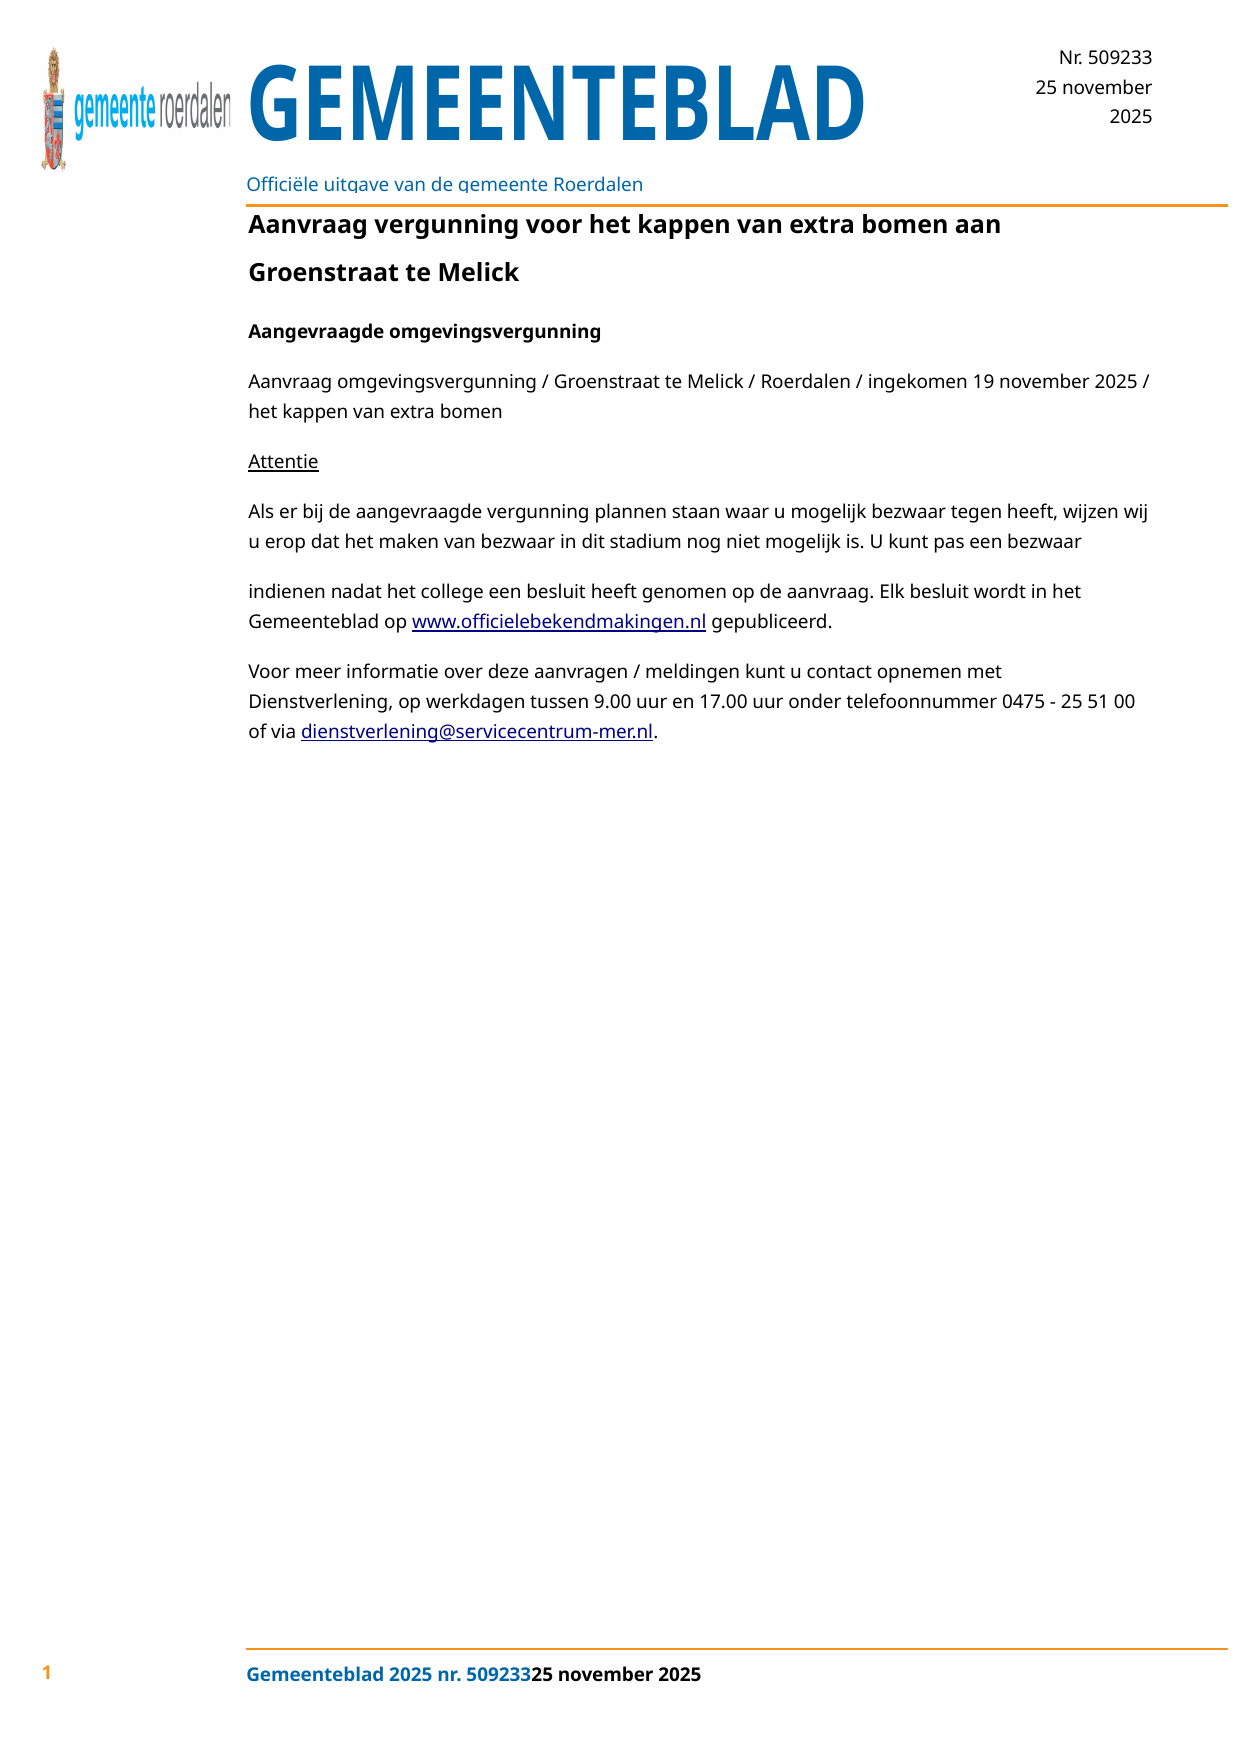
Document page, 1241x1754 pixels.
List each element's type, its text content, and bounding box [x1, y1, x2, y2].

text Aanvraag vergunning voor het kappen van extra bomen aan Groenstraat te Melick [248, 207, 1152, 288]
text indienen nadat het college een besluit heeft genomen op de aanvraag. Elk besluit wordt in het Gemeenteblad op www.officielebekendmakingen.nl gepubliceerd. [248, 579, 1152, 634]
text Voor meer informatie over deze aanvragen / meldingen kunt u contact opnemen met Dienstverlening, op werkdagen tussen 9.00 uur en 17.00 uur onder telefoonnummer 0475 - 25 51 00 of via dienstverlening@servicecentrum-mer.nl. [248, 659, 1152, 744]
text Attentie [248, 448, 1152, 474]
picture [41, 47, 231, 172]
text Aanvraag omgevingsvergunning / Groenstraat te Melick / Roerdalen / ingekomen 19 november 2025 / het kappen van extra bomen [248, 368, 1152, 424]
text Aangevraagde omgevingsvergunning [248, 318, 1152, 344]
text Als er bij de aangevraagde vergunning plannen staan waar u mogelijk bezwaar tegen heeft, wijzen wij u erop dat het maken van bezwaar in dit stadium nog niet mogelijk is. U kunt pas een bezwaar [248, 499, 1152, 554]
